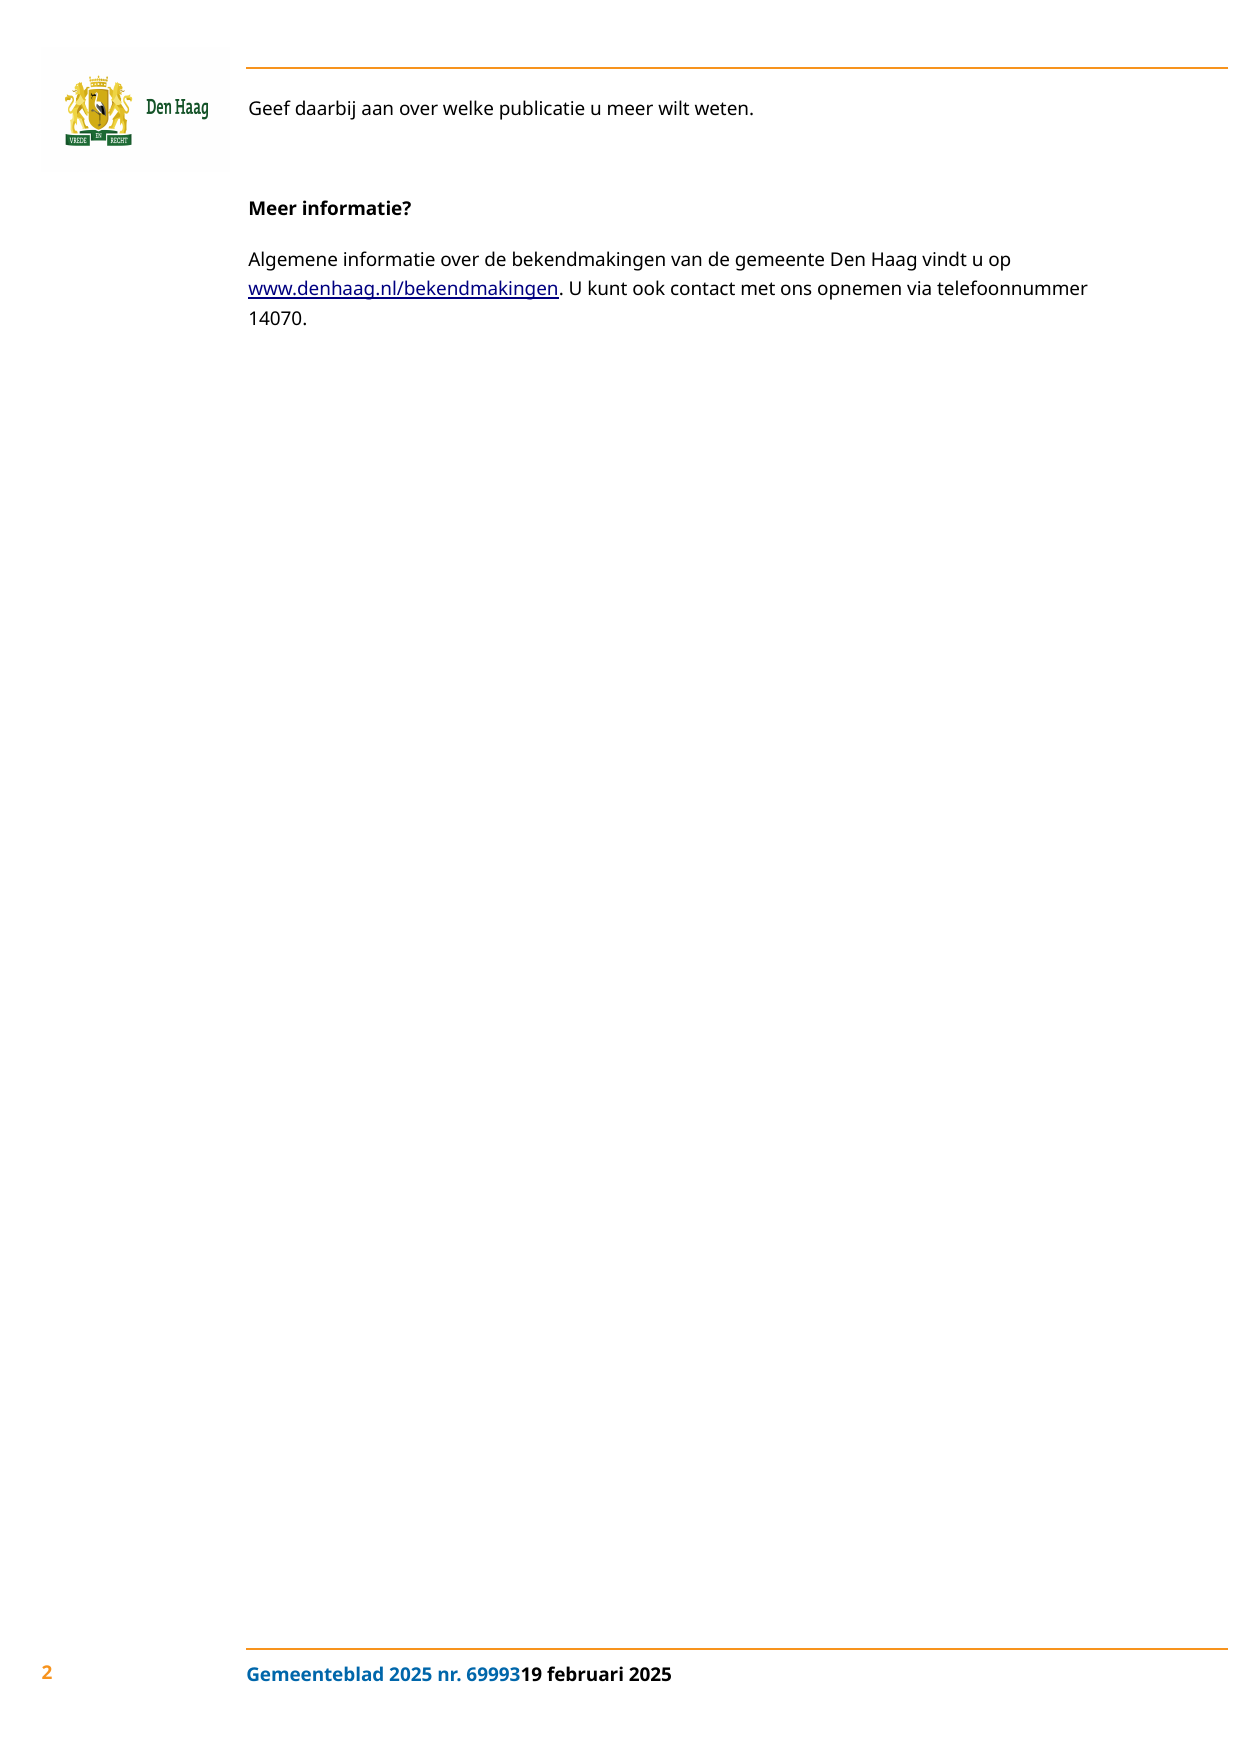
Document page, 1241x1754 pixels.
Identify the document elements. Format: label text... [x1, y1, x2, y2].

text Algemene informatie over de bekendmakingen van de gemeente Den Haag vindt u op www.denhaag.nl/bekendmakingen. U kunt ook contact met ons opnemen via telefoonnummer 14070. [248, 246, 1152, 331]
text Geef daarbij aan over welke publicatie u meer wilt weten. [248, 95, 1152, 121]
text Meer informatie? [248, 196, 1152, 221]
picture [41, 47, 231, 172]
